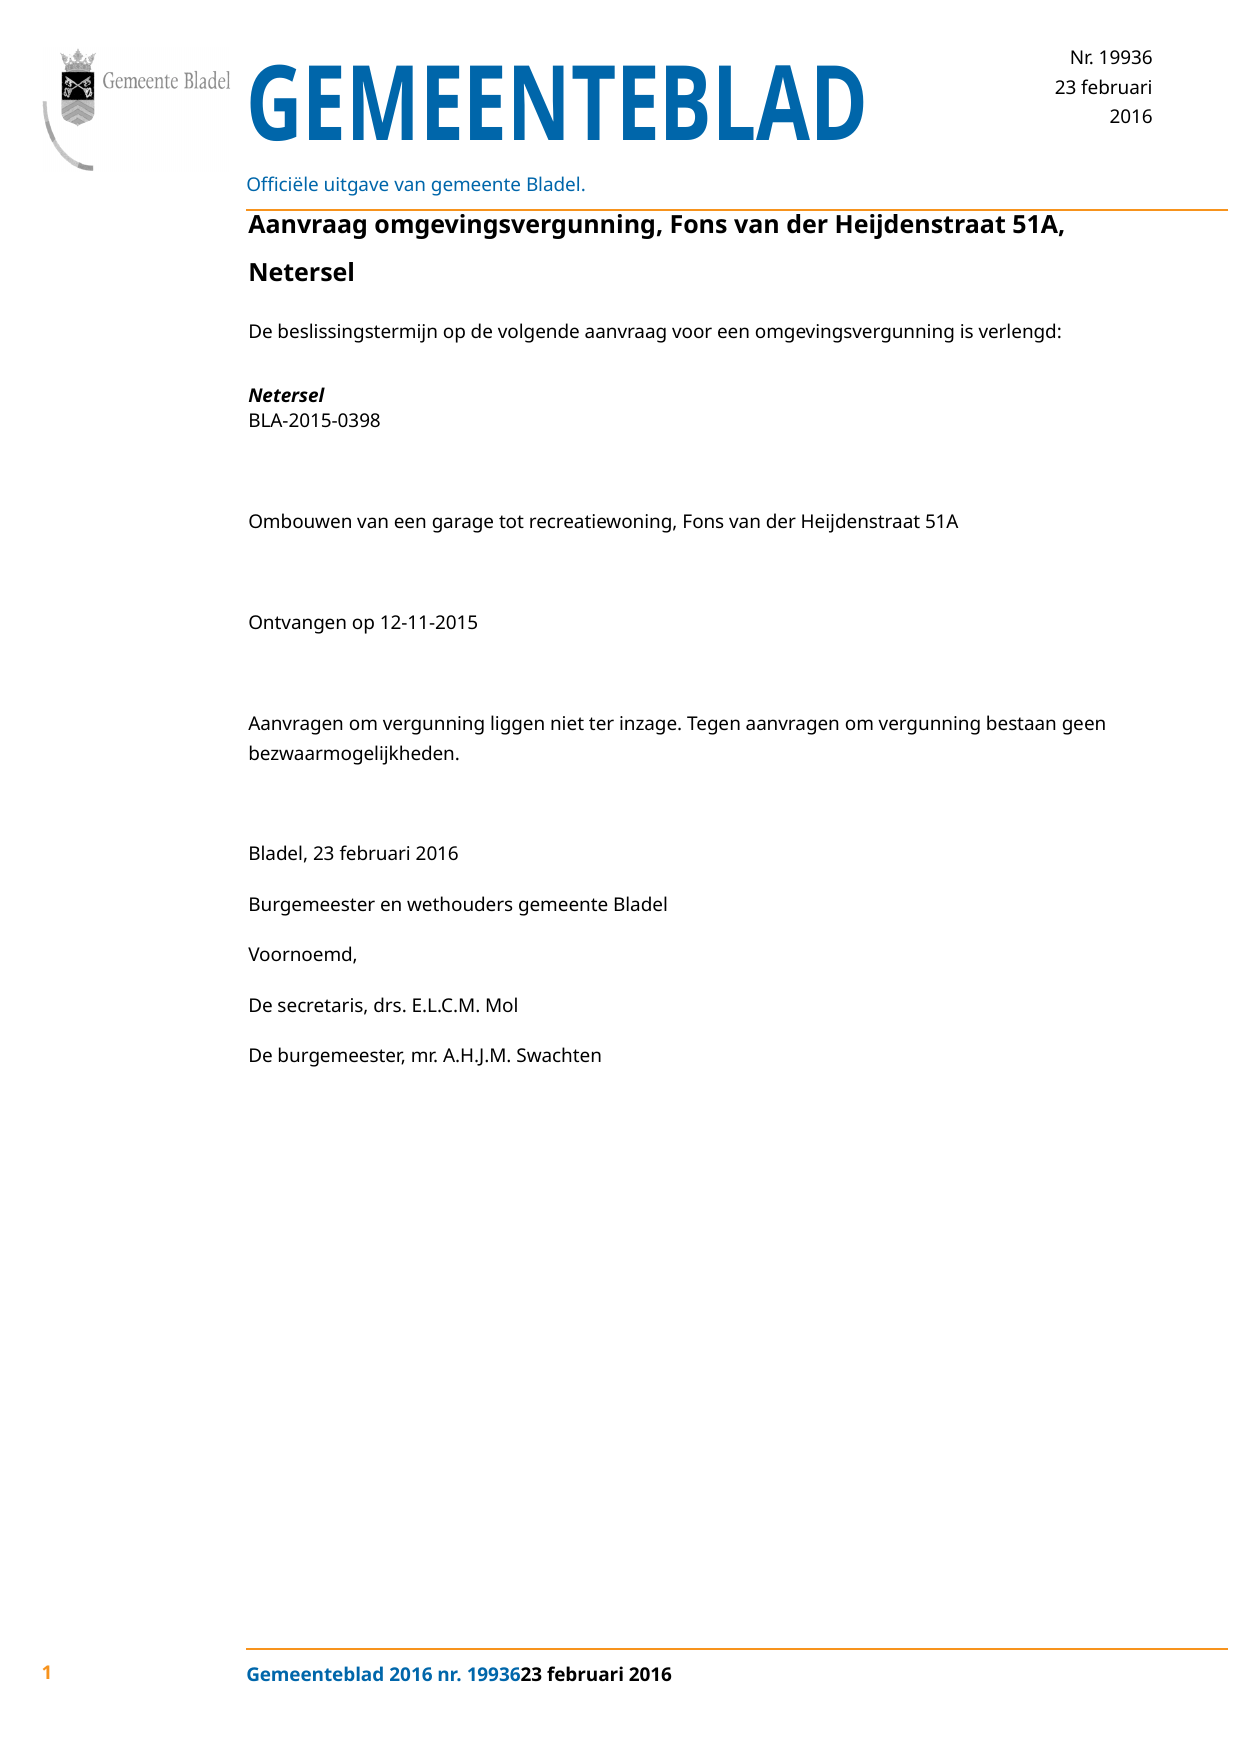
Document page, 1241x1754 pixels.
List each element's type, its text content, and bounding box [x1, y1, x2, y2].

text Ombouwen van een garage tot recreatiewoning, Fons van der Heijdenstraat 51A [248, 508, 1152, 534]
picture [41, 47, 231, 172]
text Voornoemd, [248, 941, 1152, 967]
text Burgemeester en wethouders gemeente Bladel [248, 891, 1152, 917]
text BLA-2015-0398 [248, 408, 1152, 433]
text De beslissingstermijn op de volgende aanvraag voor een omgevingsvergunning is verlengd: [248, 318, 1152, 344]
text Ontvangen op 12-11-2015 [248, 609, 1152, 635]
text De burgemeester, mr. A.H.J.M. Swachten [248, 1042, 1152, 1068]
text Aanvraag omgevingsvergunning, Fons van der Heijdenstraat 51A, Netersel [248, 211, 1152, 288]
text Netersel [248, 382, 1152, 408]
text Aanvragen om vergunning liggen niet ter inzage. Tegen aanvragen om vergunning bestaan geen bezwaarmogelijkheden. [248, 710, 1152, 765]
text Bladel, 23 februari 2016 [248, 841, 1152, 866]
text De secretaris, drs. E.L.C.M. Mol [248, 992, 1152, 1017]
